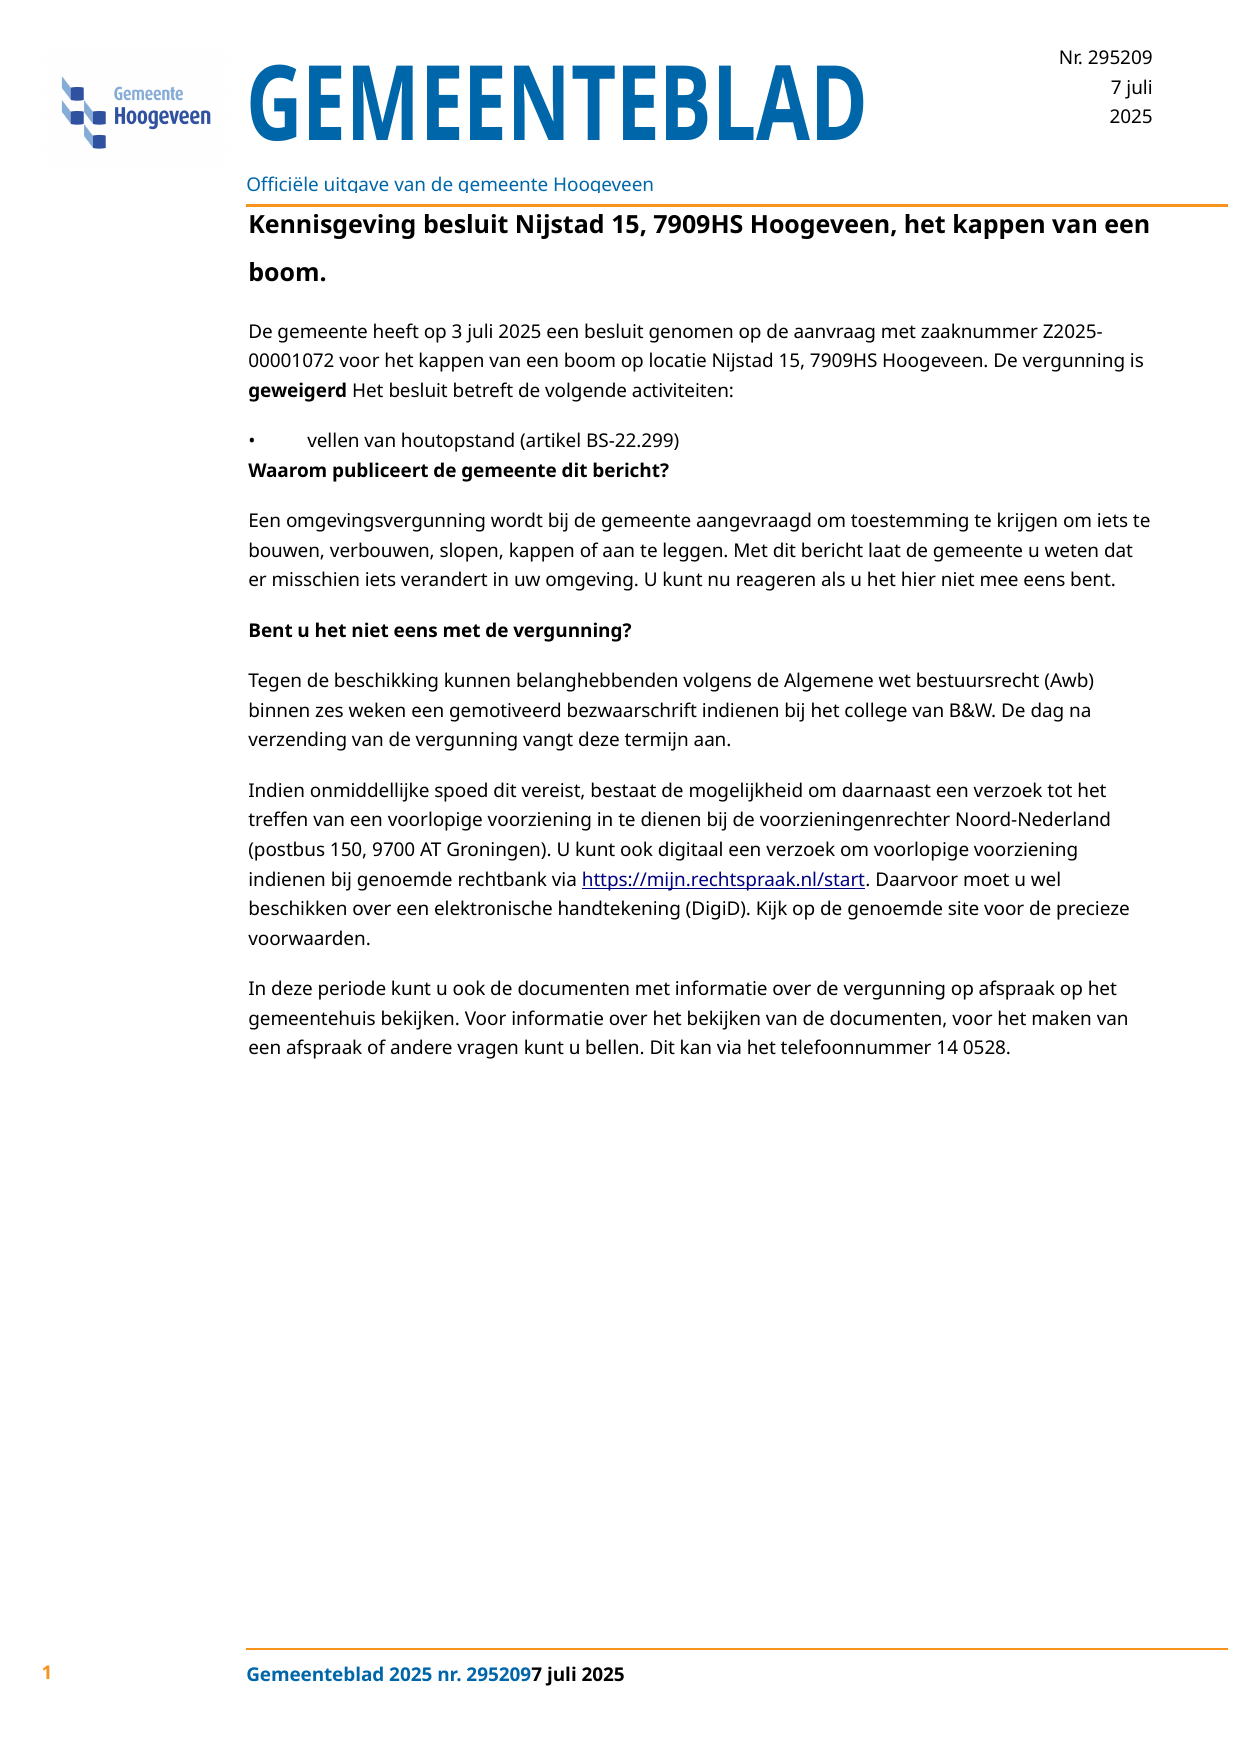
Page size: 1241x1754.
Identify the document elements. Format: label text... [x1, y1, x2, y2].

text De gemeente heeft op 3 juli 2025 een besluit genomen op de aanvraag met zaaknummer Z2025-00001072 voor het kappen van een boom op locatie Nijstad 15, 7909HS Hoogeveen. De vergunning is geweigerd Het besluit betreft de volgende activiteiten: [248, 318, 1152, 403]
text Waarom publiceert de gemeente dit bericht? [248, 457, 1152, 483]
picture [41, 47, 231, 172]
text Tegen de beschikking kunnen belanghebbenden volgens de Algemene wet bestuursrecht (Awb) binnen zes weken een gemotiveerd bezwaarschrift indienen bij het college van B&W. De dag na verzending van de vergunning vangt deze termijn aan. [248, 667, 1152, 752]
list vellen van houtopstand (artikel BS-22.299) [248, 427, 1152, 453]
text Bent u het niet eens met de vergunning? [248, 617, 1152, 643]
text Kennisgeving besluit Nijstad 15, 7909HS Hoogeveen, het kappen van een boom. [248, 207, 1152, 288]
text Indien onmiddellijke spoed dit vereist, bestaat de mogelijkheid om daarnaast een verzoek tot het treffen van een voorlopige voorziening in te dienen bij de voorzieningenrechter Noord-Nederland (postbus 150, 9700 AT Groningen). U kunt ook digitaal een verzoek om voorlopige voorziening indienen bij genoemde rechtbank via https://mijn.rechtspraak.nl/start. Daarvoor moet u wel beschikken over een elektronische handtekening (DigiD). Kijk op de genoemde site voor de precieze voorwaarden. [248, 777, 1152, 951]
text Een omgevingsvergunning wordt bij de gemeente aangevraagd om toestemming te krijgen om iets te bouwen, verbouwen, slopen, kappen of aan te leggen. Met dit bericht laat de gemeente u weten dat er misschien iets verandert in uw omgeving. U kunt nu reageren als u het hier niet mee eens bent. [248, 507, 1152, 592]
text In deze periode kunt u ook de documenten met informatie over de vergunning op afspraak op het gemeentehuis bekijken. Voor informatie over het bekijken van de documenten, voor het maken van een afspraak of andere vragen kunt u bellen. Dit kan via het telefoonnummer 14 0528. [248, 975, 1152, 1060]
